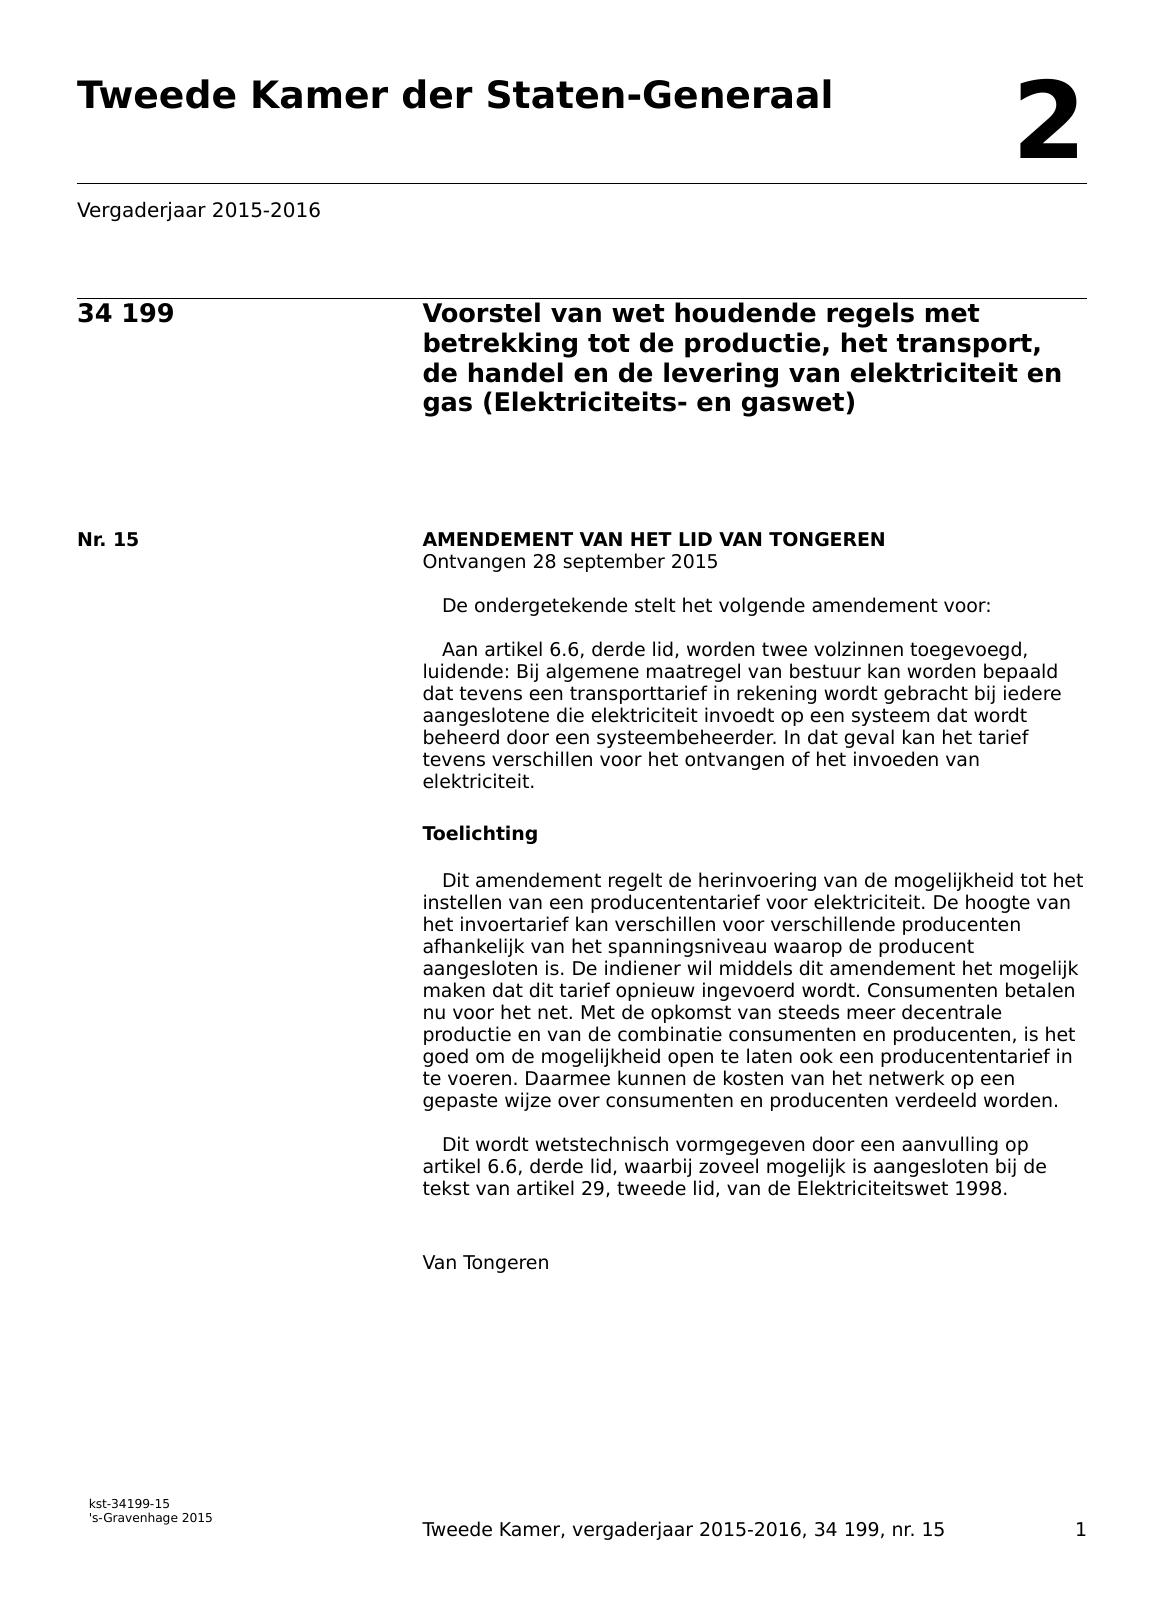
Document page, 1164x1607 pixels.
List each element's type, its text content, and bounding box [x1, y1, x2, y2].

table_header 2 [886, 59, 1087, 183]
text Dit wordt wetstechnisch vormgegeven door een aanvulling op artikel 6.6, derde lid, waarbij zoveel mogelijk is aangesloten bij de tekst van artikel 29, tweede lid, van de Elektriciteitswet 1998. [422, 1134, 1087, 1200]
text Dit amendement regelt de herinvoering van de mogelijkheid tot het instellen van een producententarief voor elektriciteit. De hoogte van het invoertarief kan verschillen voor verschillende producenten afhankelijk van het spanningsniveau waarop de producent aangesloten is. De indiener wil middels dit amendement het mogelijk maken dat dit tarief opnieuw ingevoerd wordt. Consumenten betalen nu voor het net. Met de opkomst van steeds meer decentrale productie en van de combinatie consumenten en producenten, is het goed om de mogelijkheid open te laten ook een producententarief in te voeren. Daarmee kunnen de kosten van het netwerk op een gepaste wijze over consumenten en producenten verdeeld worden. [422, 870, 1087, 1112]
text Van Tongeren [422, 1230, 1087, 1274]
text Ontvangen 28 september 2015 [422, 551, 1087, 573]
text kst-34199-15 [88, 1497, 323, 1511]
text Aan artikel 6.6, derde lid, worden twee volzinnen toegevoegd, luidende: Bij algemene maatregel van bestuur kan worden bepaald dat tevens een transporttarief in rekening wordt gebracht bij iedere aangeslotene die elektriciteit invoedt op een systeem dat wordt beheerd door een systeembeheerder. In dat geval kan het tarief tevens verschillen voor het ontvangen of het invoeden van elektriciteit. [422, 639, 1087, 793]
subtitle 34 199 Voorstel van wet houdende regels met betrekking tot de productie, het transport, de handel en de levering van elektriciteit en gas (Elektriciteits- en gaswet) [77, 299, 1087, 418]
subtitle Toelichting [422, 823, 1087, 845]
table_cell Vergaderjaar 2015-2016 [77, 184, 1087, 298]
text 's-Gravenhage 2015 [88, 1511, 323, 1525]
table_header Tweede Kamer der Staten-Generaal [77, 59, 886, 183]
subtitle Nr. 15 AMENDEMENT VAN HET LID VAN TONGEREN [77, 529, 1087, 551]
text De ondergetekende stelt het volgende amendement voor: [422, 595, 1087, 617]
